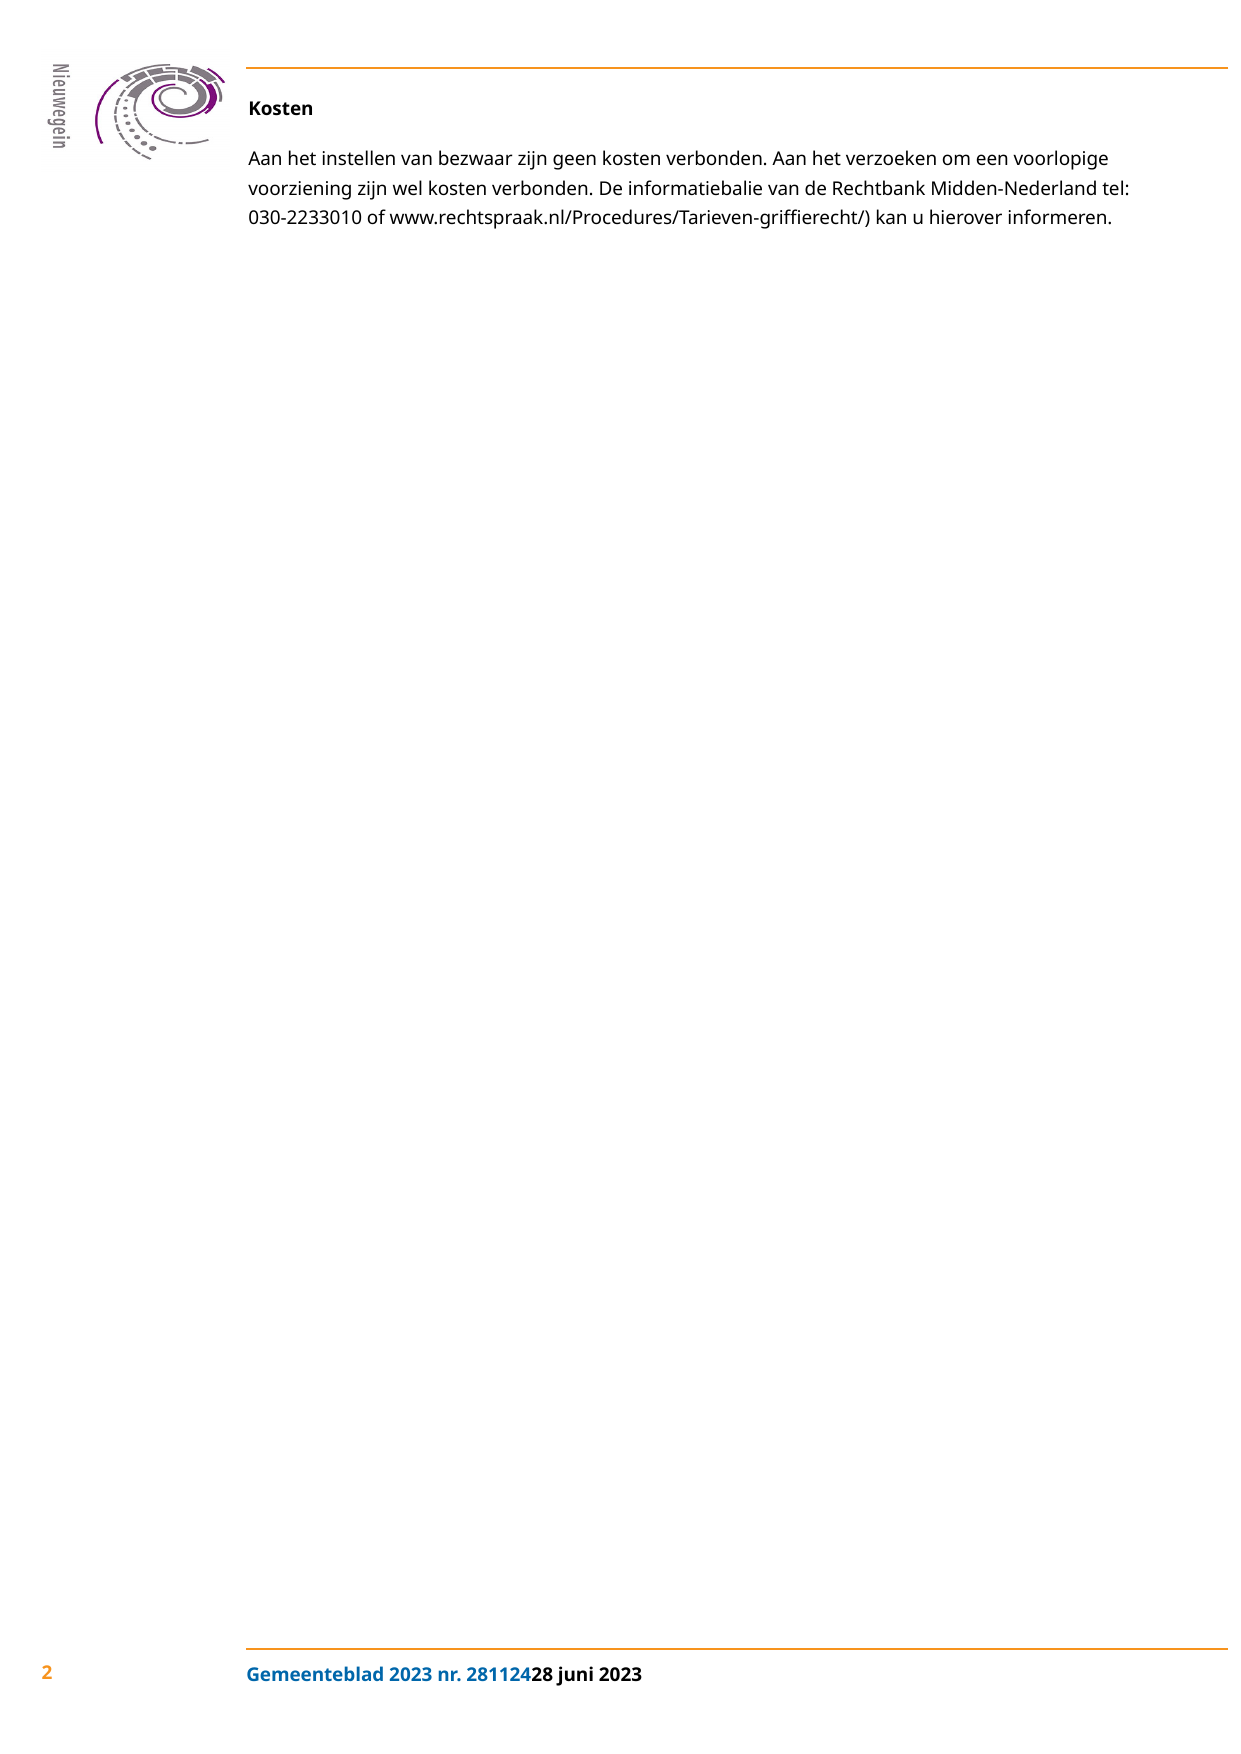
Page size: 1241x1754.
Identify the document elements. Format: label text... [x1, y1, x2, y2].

text Aan het instellen van bezwaar zijn geen kosten verbonden. Aan het verzoeken om een voorlopige voorziening zijn wel kosten verbonden. De informatiebalie van de Rechtbank Midden-Nederland tel: 030-2233010 of www.rechtspraak.nl/Procedures/Tarieven-griffierecht/) kan u hierover informeren. [248, 145, 1152, 230]
picture [41, 47, 231, 172]
text Kosten [248, 95, 1152, 121]
